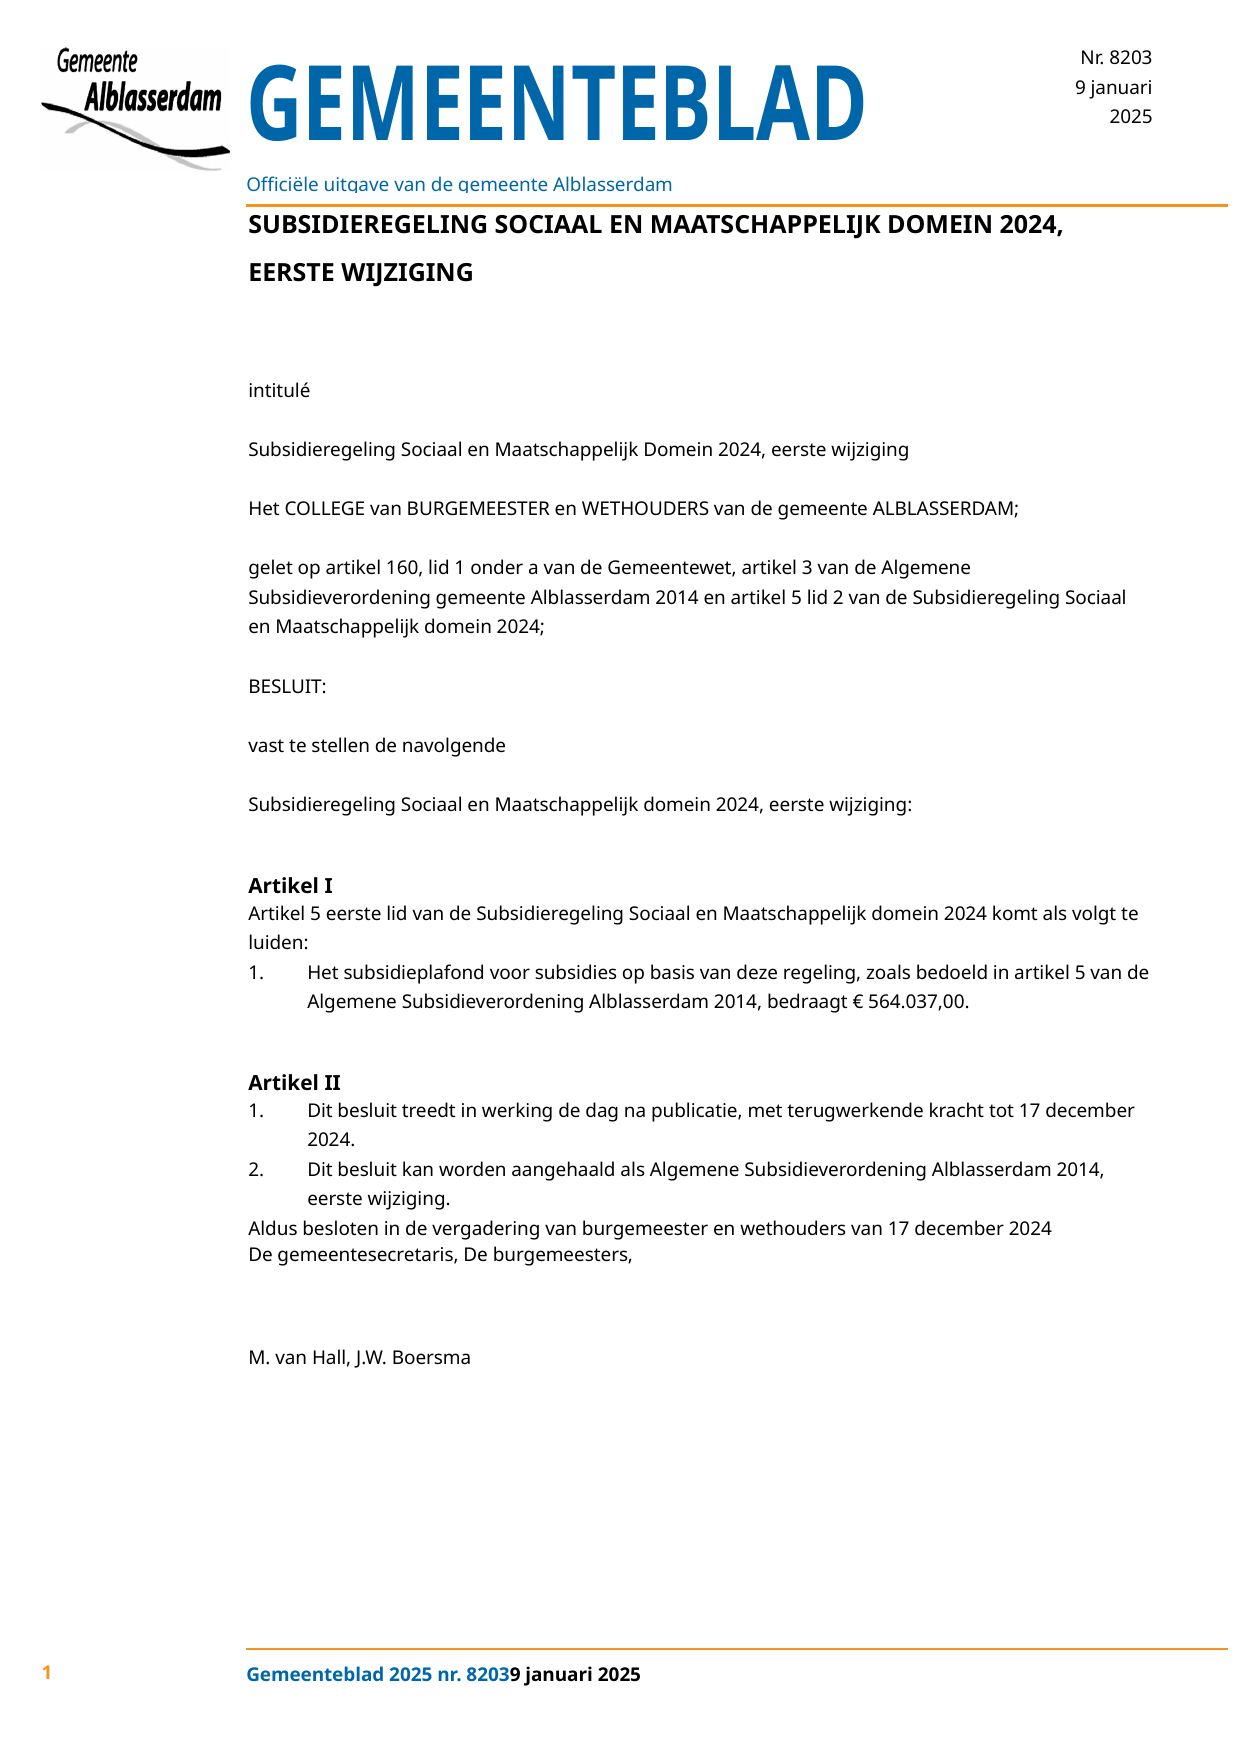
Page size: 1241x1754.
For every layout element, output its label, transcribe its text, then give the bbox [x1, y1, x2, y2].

list Dit besluit treedt in werking de dag na publicatie, met terugwerkende kracht tot 17 december 2024. [248, 1097, 1152, 1152]
text intitulé [248, 377, 1152, 403]
text Artikel 5 eerste lid van de Subsidieregeling Sociaal en Maatschappelijk domein 2024 komt als volgt te luiden: [248, 900, 1152, 955]
list Dit besluit kan worden aangehaald als Algemene Subsidieverordening Alblasserdam 2014, eerste wijziging. [248, 1156, 1152, 1211]
list Het subsidieplafond voor subsidies op basis van deze regeling, zoals bedoeld in artikel 5 van de Algemene Subsidieverordening Alblasserdam 2014, bedraagt € 564.037,00. [248, 959, 1152, 1014]
text Het COLLEGE van BURGEMEESTER en WETHOUDERS van de gemeente ALBLASSERDAM; [248, 495, 1152, 521]
text Subsidieregeling Sociaal en Maatschappelijk Domein 2024, eerste wijziging [248, 436, 1152, 462]
text Artikel I [248, 871, 1152, 900]
text SUBSIDIEREGELING SOCIAAL EN MAATSCHAPPELIJK DOMEIN 2024, EERSTE WIJZIGING [248, 207, 1152, 288]
text vast te stellen de navolgende [248, 732, 1152, 758]
text De gemeentesecretaris, De burgemeesters, [248, 1241, 1152, 1267]
text Artikel II [248, 1068, 1152, 1097]
picture [41, 47, 231, 172]
text BESLUIT: [248, 673, 1152, 699]
text Subsidieregeling Sociaal en Maatschappelijk domein 2024, eerste wijziging: [248, 791, 1152, 817]
text gelet op artikel 160, lid 1 onder a van de Gemeentewet, artikel 3 van de Algemene Subsidieverordening gemeente Alblasserdam 2014 en artikel 5 lid 2 van de Subsidieregeling Sociaal en Maatschappelijk domein 2024; [248, 554, 1152, 639]
text M. van Hall, J.W. Boersma [248, 1344, 1152, 1369]
text Aldus besloten in de vergadering van burgemeester en wethouders van 17 december 2024 [248, 1215, 1152, 1241]
